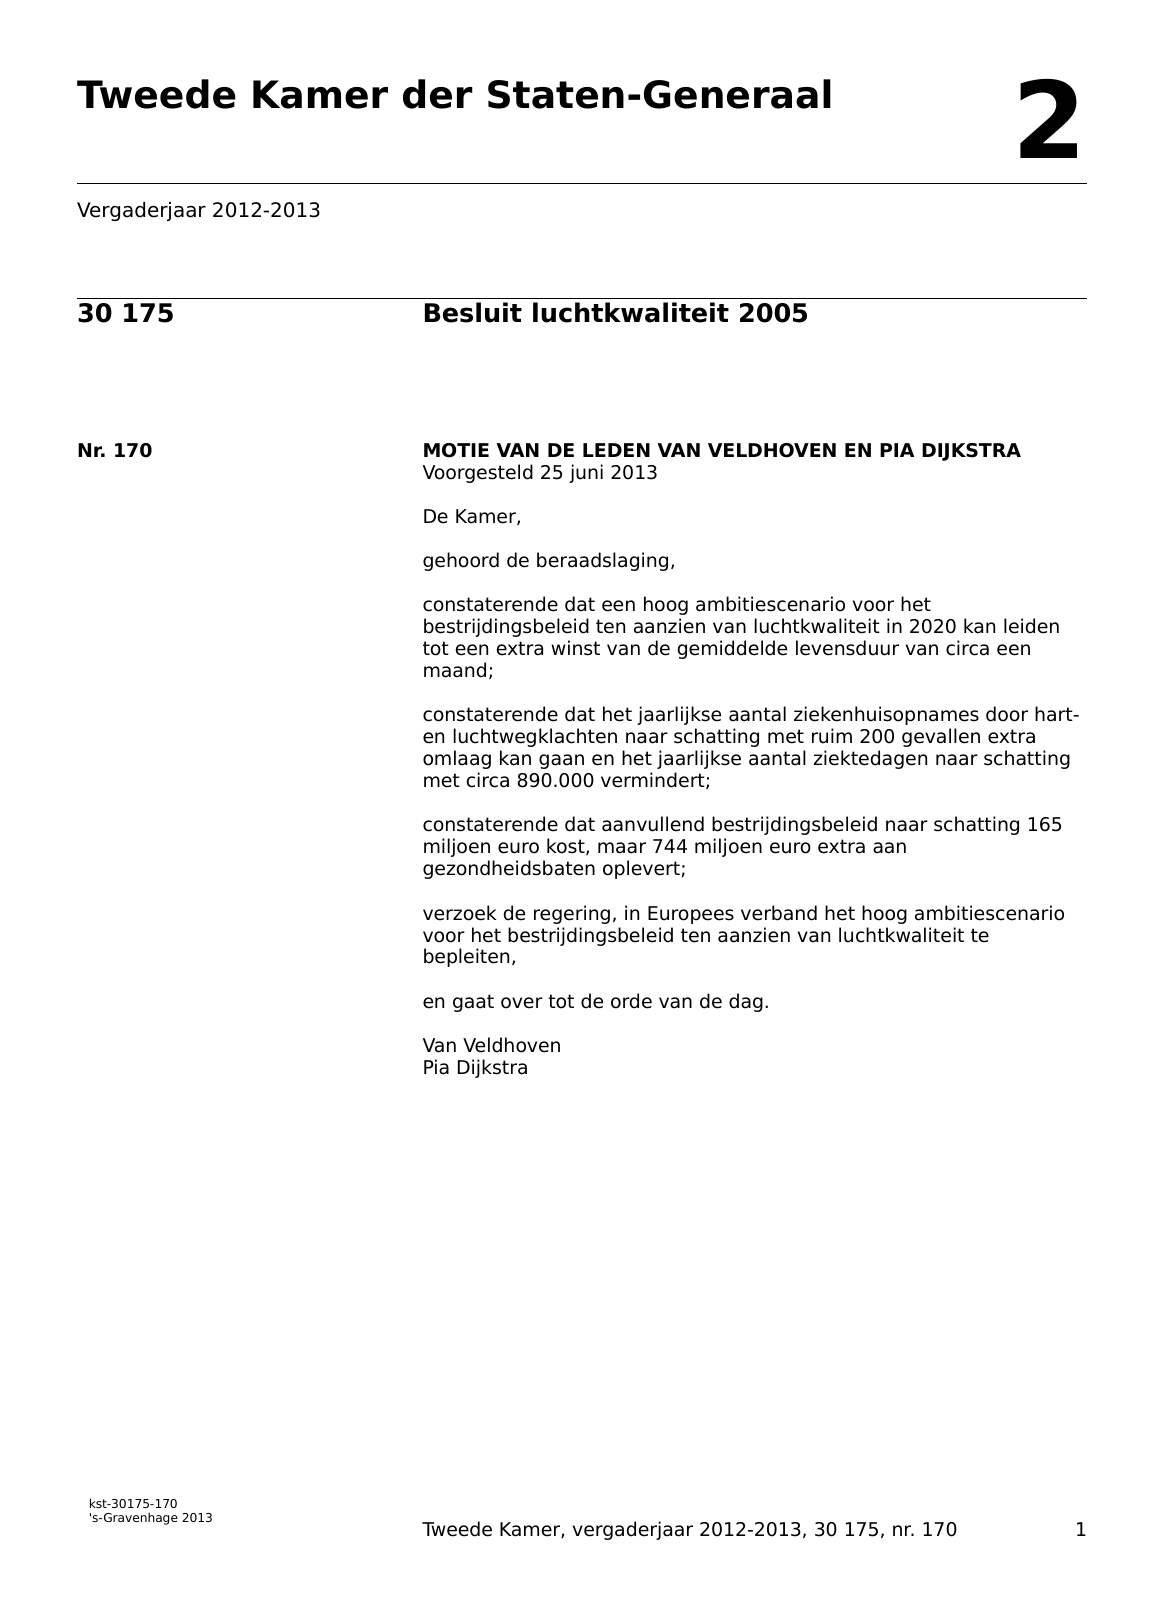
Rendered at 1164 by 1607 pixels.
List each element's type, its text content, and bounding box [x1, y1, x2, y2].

text Pia Dijkstra [422, 1057, 1087, 1079]
text De Kamer, [422, 506, 1087, 528]
text verzoek de regering, in Europees verband het hoog ambitiescenario voor het bestrijdingsbeleid ten aanzien van luchtkwaliteit te bepleiten, [422, 902, 1087, 968]
table_header 2 [886, 59, 1087, 183]
text 's-Gravenhage 2013 [88, 1511, 323, 1525]
table_cell Vergaderjaar 2012-2013 [77, 184, 1087, 298]
subtitle 30 175 Besluit luchtkwaliteit 2005 [77, 299, 1087, 329]
text kst-30175-170 [88, 1497, 323, 1511]
text en gaat over tot de orde van de dag. [422, 991, 1087, 1013]
text constaterende dat aanvullend bestrijdingsbeleid naar schatting 165 miljoen euro kost, maar 744 miljoen euro extra aan gezondheidsbaten oplevert; [422, 814, 1087, 880]
text constaterende dat een hoog ambitiescenario voor het bestrijdingsbeleid ten aanzien van luchtkwaliteit in 2020 kan leiden tot een extra winst van de gemiddelde levensduur van circa een maand; [422, 594, 1087, 682]
text gehoord de beraadslaging, [422, 550, 1087, 572]
text Van Veldhoven [422, 1035, 1087, 1057]
table_header Tweede Kamer der Staten-Generaal [77, 59, 886, 183]
text constaterende dat het jaarlijkse aantal ziekenhuisopnames door hart- en luchtwegklachten naar schatting met ruim 200 gevallen extra omlaag kan gaan en het jaarlijkse aantal ziektedagen naar schatting met circa 890.000 vermindert; [422, 704, 1087, 792]
text Voorgesteld 25 juni 2013 [422, 462, 1087, 484]
subtitle Nr. 170 MOTIE VAN DE LEDEN VAN VELDHOVEN EN PIA DIJKSTRA [77, 440, 1087, 462]
